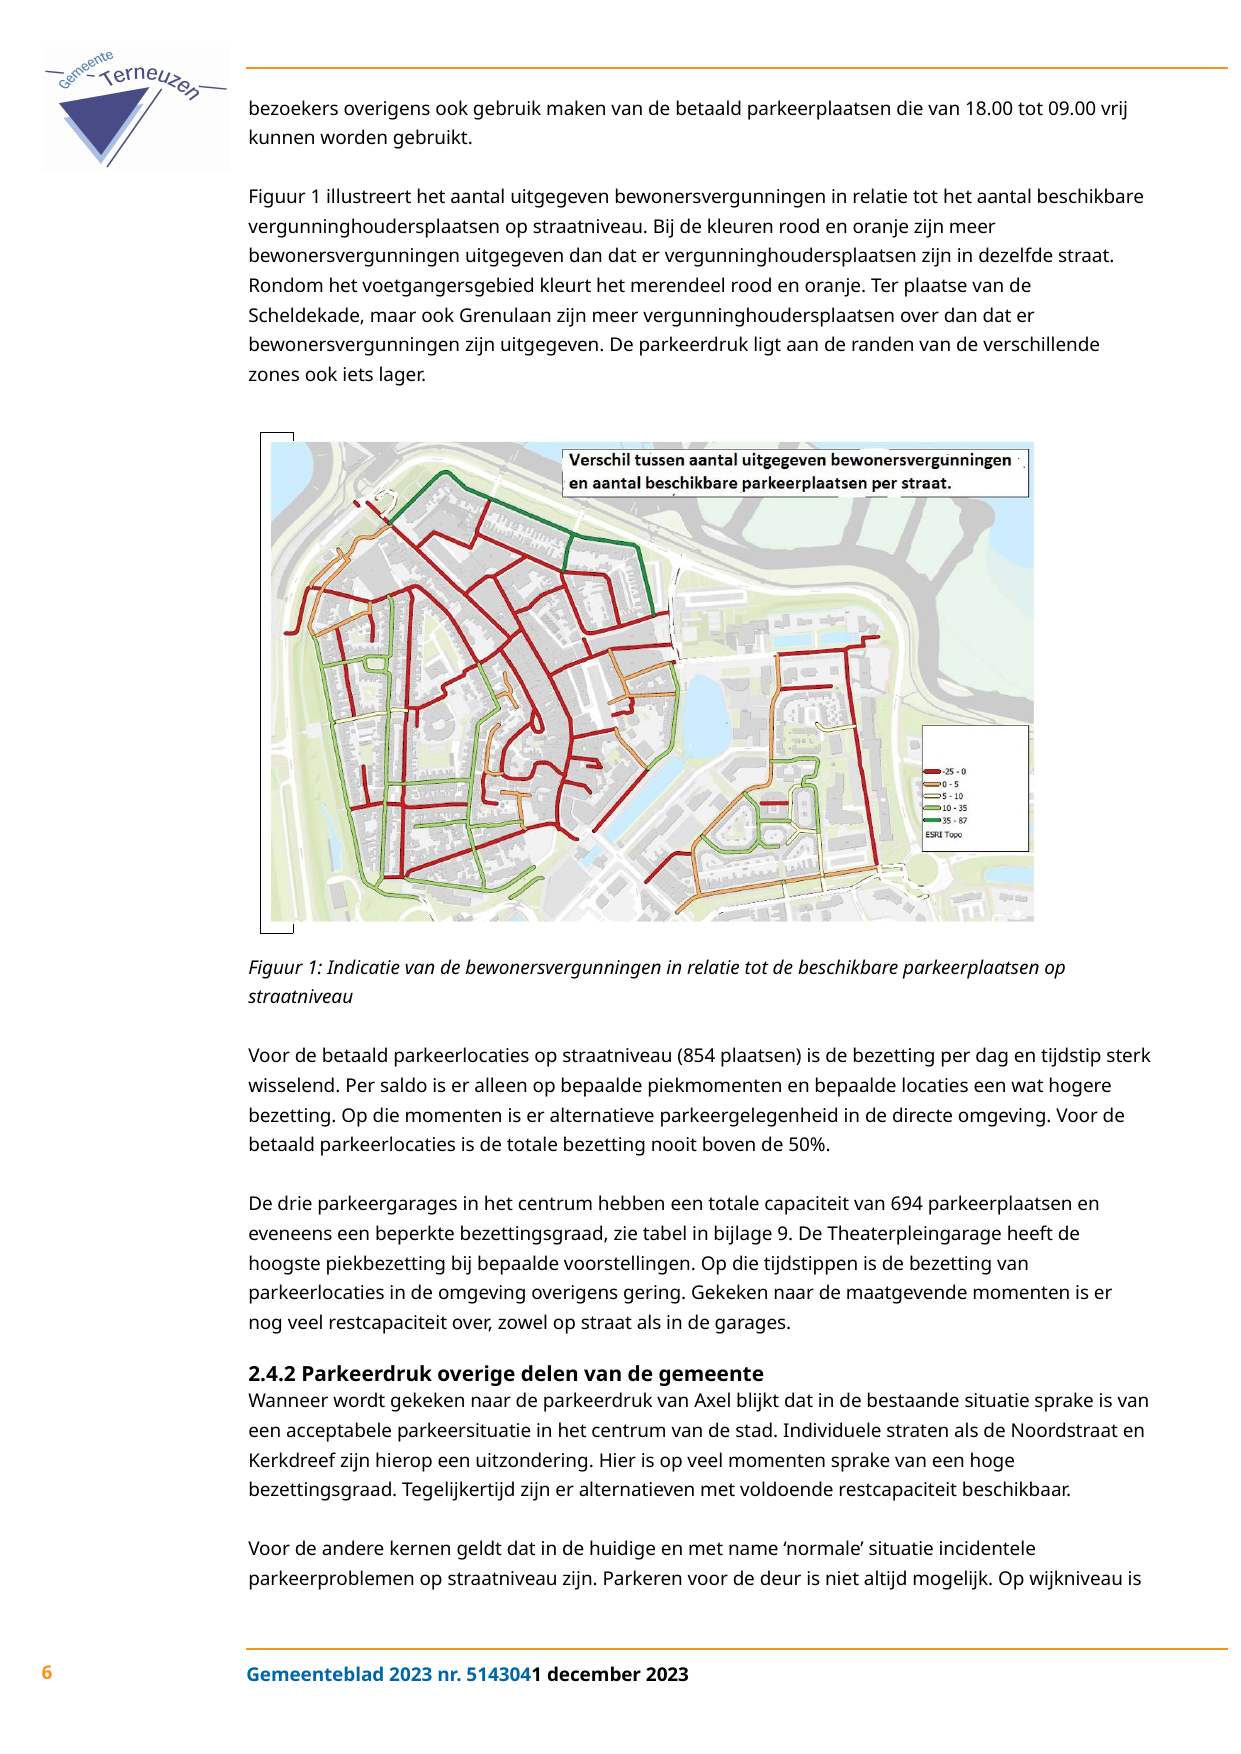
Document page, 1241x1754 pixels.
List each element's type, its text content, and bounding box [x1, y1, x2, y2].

text Figuur 1 illustreert het aantal uitgegeven bewonersvergunningen in relatie tot het aantal beschikbare vergunninghoudersplaatsen op straatniveau. Bij de kleuren rood en oranje zijn meer bewonersvergunningen uitgegeven dan dat er vergunninghoudersplaatsen zijn in dezelfde straat. Rondom het voetgangersgebied kleurt het merendeel rood en oranje. Ter plaatse van de Scheldekade, maar ook Grenulaan zijn meer vergunninghoudersplaatsen over dan dat er bewonersvergunningen zijn uitgegeven. De parkeerdruk ligt aan de randen van de verschillende zones ook iets lager. [248, 183, 1152, 387]
text Voor de andere kernen geldt dat in de huidige en met name ‘normale’ situatie incidentele parkeerproblemen op straatniveau zijn. Parkeren voor de deur is niet altijd mogelijk. Op wijkniveau is [248, 1536, 1152, 1591]
picture [268, 441, 1037, 924]
text Voor de betaald parkeerlocaties op straatniveau (854 plaatsen) is de bezetting per dag en tijdstip sterk wisselend. Per saldo is er alleen op bepaalde piekmomenten en bepaalde locaties een wat hogere bezetting. Op die momenten is er alternatieve parkeergelegenheid in de directe omgeving. Voor de betaald parkeerlocaties is de totale bezetting nooit boven de 50%. [248, 1043, 1152, 1157]
text 2.4.2 Parkeerdruk overige delen van de gemeente [248, 1359, 1152, 1388]
text Wanneer wordt gekeken naar de parkeerdruk van Axel blijkt dat in de bestaande situatie sprake is van een acceptabele parkeersituatie in het centrum van de stad. Individuele straten als de Noordstraat en Kerkdreef zijn hierop een uitzondering. Hier is op veel momenten sprake van een hoge bezettingsgraad. Tegelijkertijd zijn er alternatieven met voldoende restcapaciteit beschikbaar. [248, 1388, 1152, 1502]
picture [41, 47, 231, 172]
text bezoekers overigens ook gebruik maken van de betaald parkeerplaatsen die van 18.00 tot 09.00 vrij kunnen worden gebruikt. [248, 95, 1152, 150]
text Figuur 1: Indicatie van de bewonersvergunningen in relatie tot de beschikbare parkeerplaatsen op straatniveau [248, 954, 1152, 1009]
text De drie parkeergarages in het centrum hebben een totale capaciteit van 694 parkeerplaatsen en eveneens een beperkte bezettingsgraad, zie tabel in bijlage 9. De Theaterpleingarage heeft de hoogste piekbezetting bij bepaalde voorstellingen. Op die tijdstippen is de bezetting van parkeerlocaties in de omgeving overigens gering. Gekeken naar de maatgevende momenten is er nog veel restcapaciteit over, zowel op straat als in de garages. [248, 1191, 1152, 1334]
